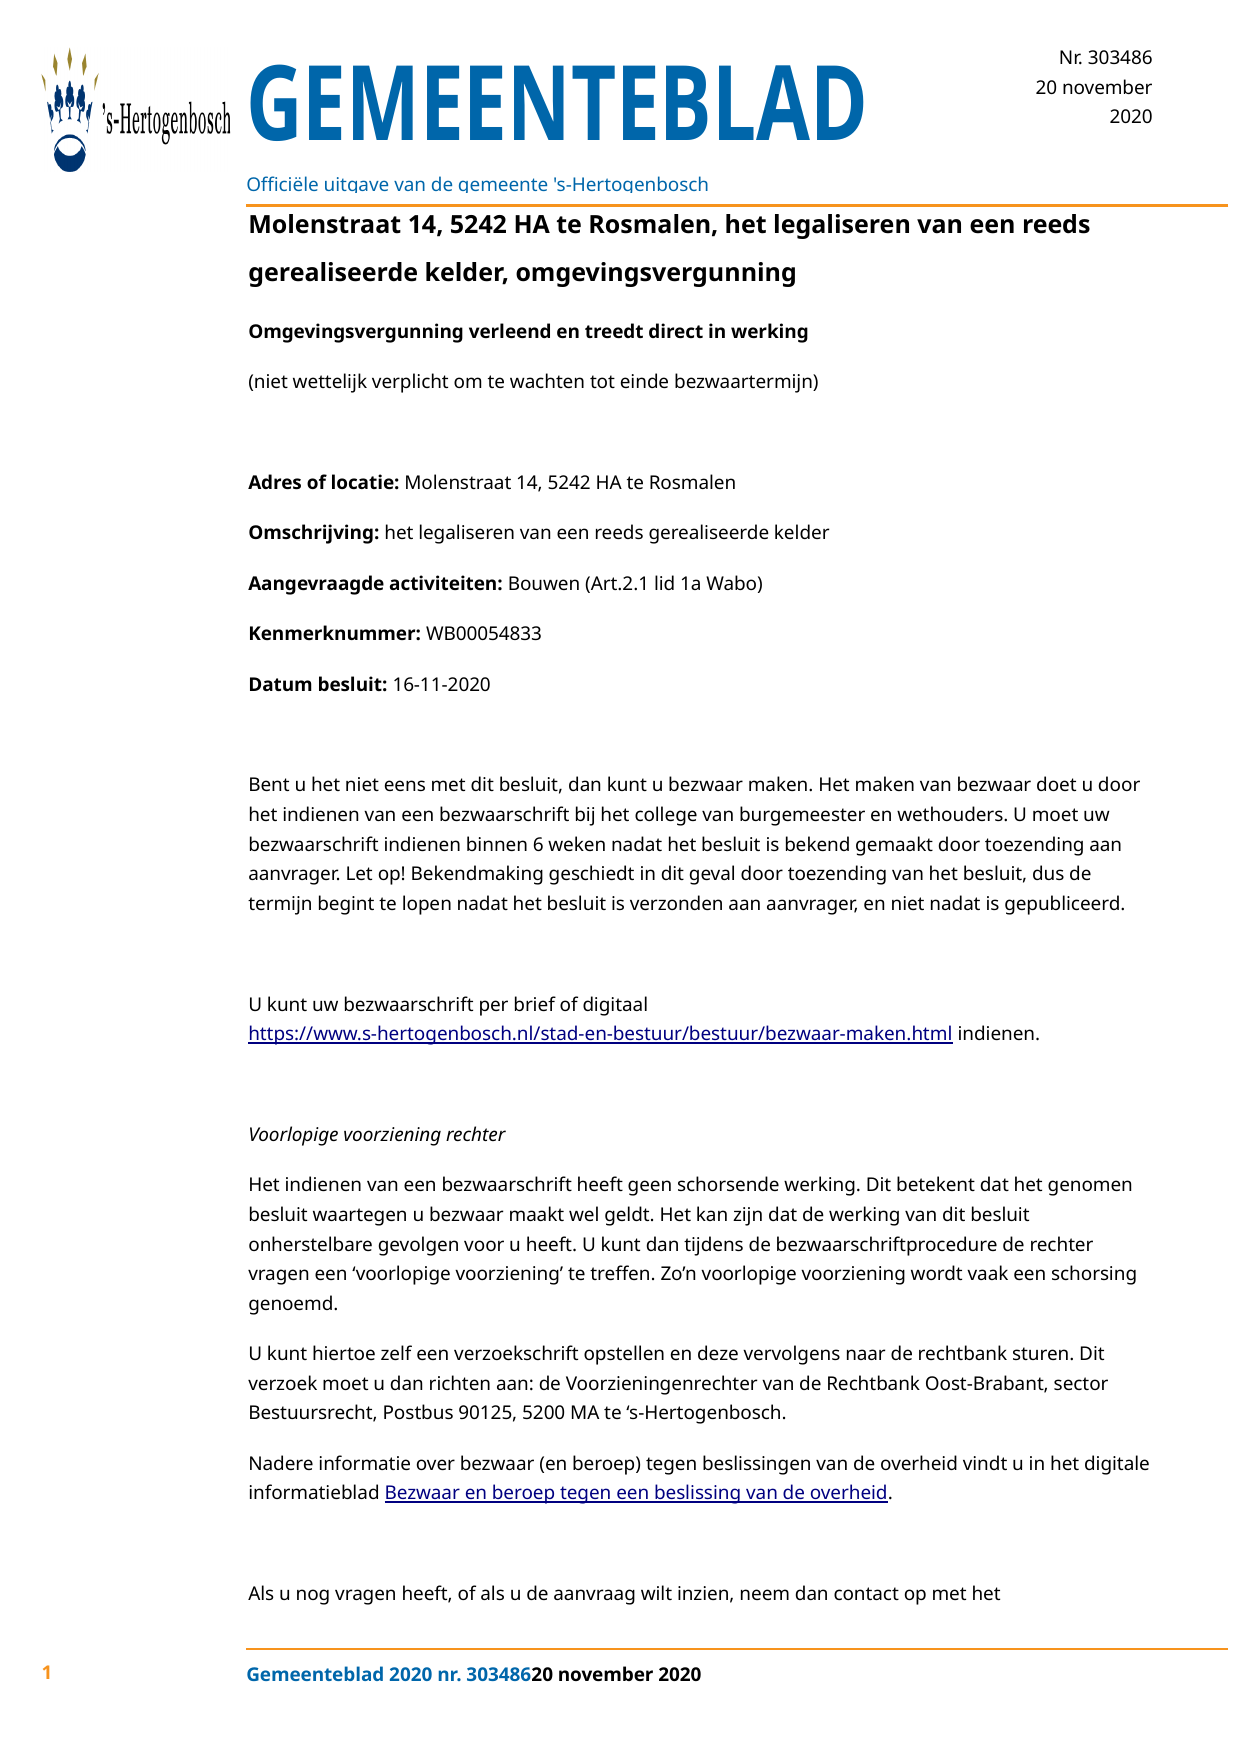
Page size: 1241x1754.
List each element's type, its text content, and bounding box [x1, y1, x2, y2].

text Adres of locatie: Molenstraat 14, 5242 HA te Rosmalen [248, 469, 1152, 495]
text U kunt hiertoe zelf een verzoekschrift opstellen en deze vervolgens naar de rechtbank sturen. Dit verzoek moet u dan richten aan: de Voorzieningenrechter van de Rechtbank Oost-Brabant, sector Bestuursrecht, Postbus 90125, 5200 MA te ‘s-Hertogenbosch. [248, 1340, 1152, 1425]
picture [41, 47, 231, 172]
text Omschrijving: het legaliseren van een reeds gerealiseerde kelder [248, 519, 1152, 545]
text Molenstraat 14, 5242 HA te Rosmalen, het legaliseren van een reeds gerealiseerde kelder, omgevingsvergunning [248, 207, 1152, 288]
text Als u nog vragen heeft, of als u de aanvraag wilt inzien, neem dan contact op met het [248, 1580, 1152, 1606]
text Het indienen van een bezwaarschrift heeft geen schorsende werking. Dit betekent dat het genomen besluit waartegen u bezwaar maakt wel geldt. Het kan zijn dat de werking van dit besluit onherstelbare gevolgen voor u heeft. U kunt dan tijdens de bezwaarschriftprocedure de rechter vragen een ‘voorlopige voorziening’ te treffen. Zo’n voorlopige voorziening wordt vaak een schorsing genoemd. [248, 1172, 1152, 1316]
text U kunt uw bezwaarschrift per brief of digitaal https://www.s-hertogenbosch.nl/stad-en-bestuur/bestuur/bezwaar-maken.html indienen. [248, 991, 1152, 1046]
text Bent u het niet eens met dit besluit, dan kunt u bezwaar maken. Het maken van bezwaar doet u door het indienen van een bezwaarschrift bij het college van burgemeester en wethouders. U moet uw bezwaarschrift indienen binnen 6 weken nadat het besluit is bekend gemaakt door toezending aan aanvrager. Let op! Bekendmaking geschiedt in dit geval door toezending van het besluit, dus de termijn begint te lopen nadat het besluit is verzonden aan aanvrager, en niet nadat is gepubliceerd. [248, 772, 1152, 916]
text Nadere informatie over bezwaar (en beroep) tegen beslissingen van de overheid vindt u in het digitale informatieblad Bezwaar en beroep tegen een beslissing van de overheid. [248, 1450, 1152, 1505]
text Aangevraagde activiteiten: Bouwen (Art.2.1 lid 1a Wabo) [248, 570, 1152, 596]
text Voorlopige voorziening rechter [248, 1121, 1152, 1147]
text (niet wettelijk verplicht om te wachten tot einde bezwaartermijn) [248, 368, 1152, 394]
text Omgevingsvergunning verleend en treedt direct in werking [248, 318, 1152, 344]
text Datum besluit: 16-11-2020 [248, 671, 1152, 697]
text Kenmerknummer: WB00054833 [248, 620, 1152, 646]
